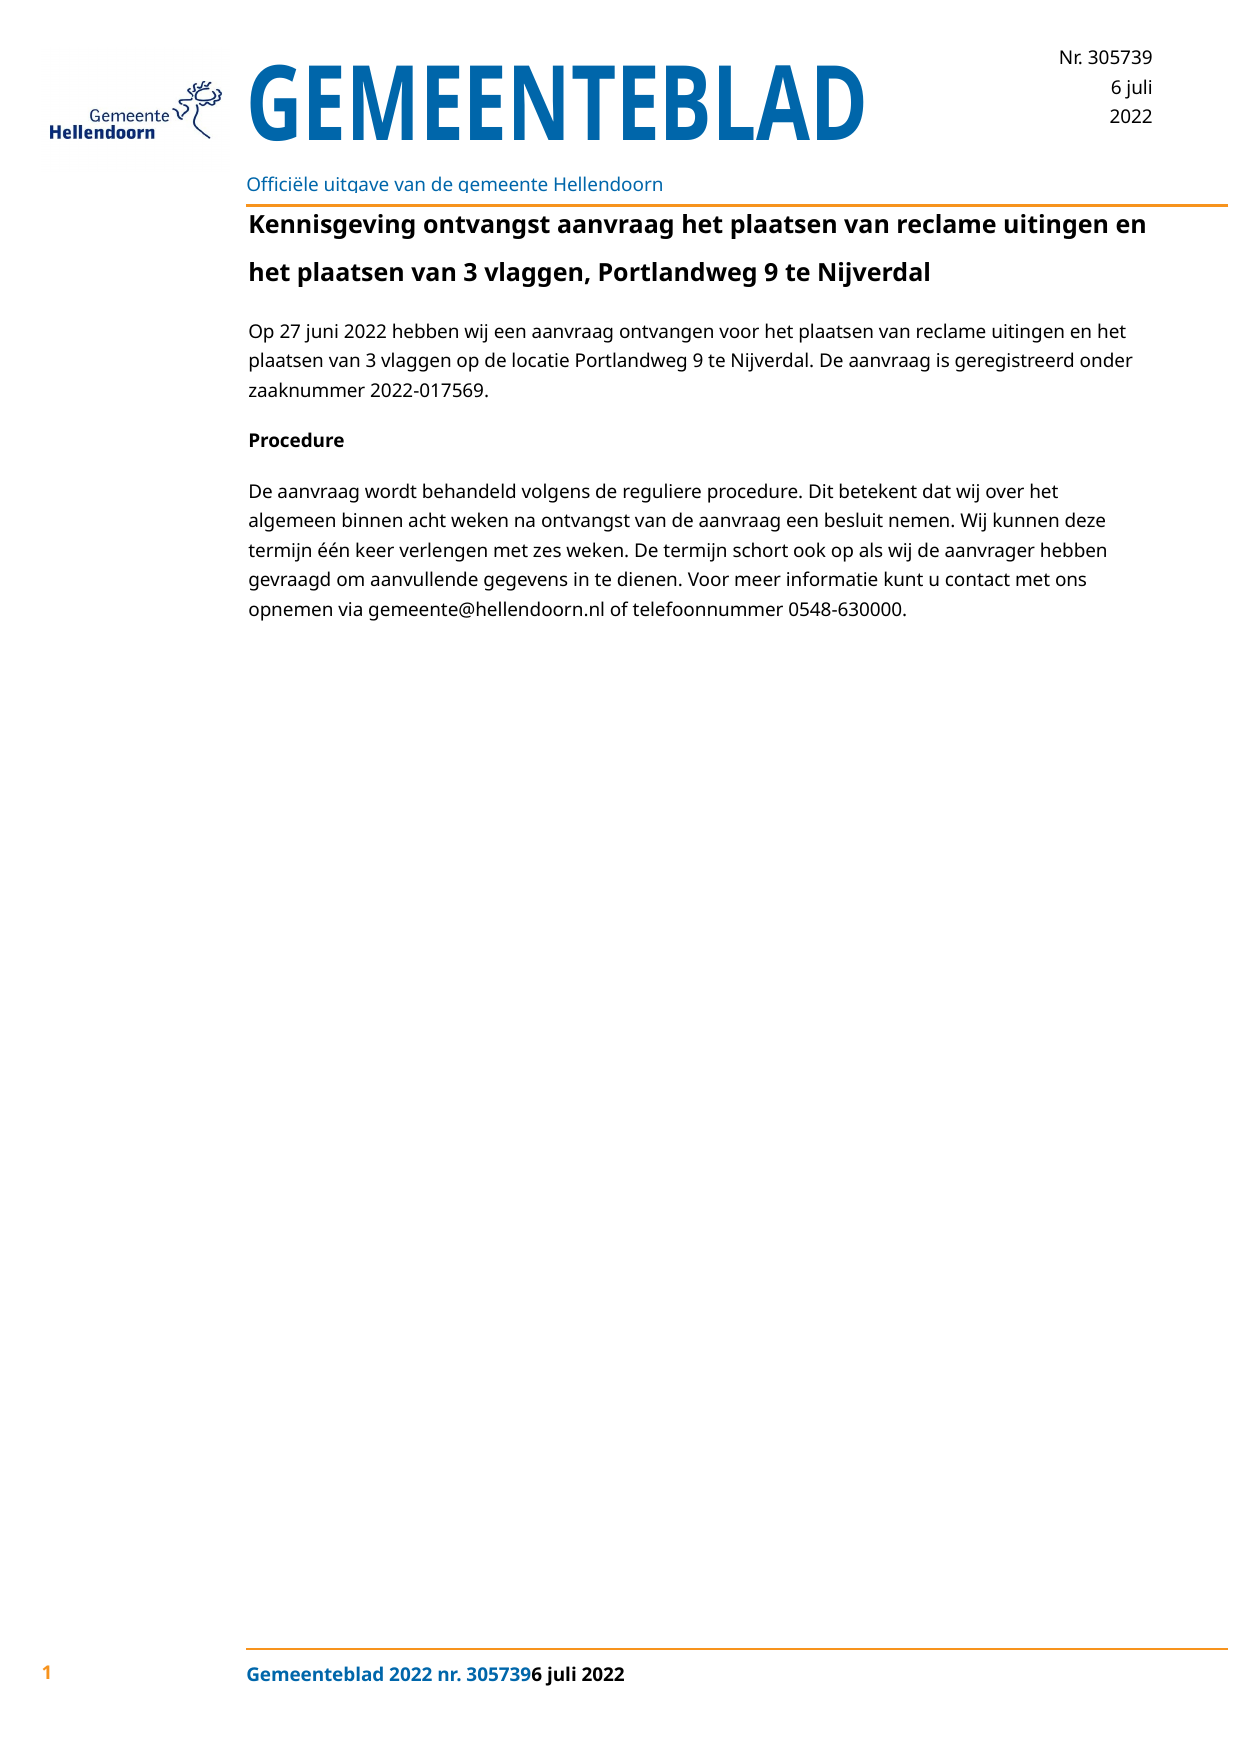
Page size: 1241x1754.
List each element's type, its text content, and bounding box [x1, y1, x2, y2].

text Kennisgeving ontvangst aanvraag het plaatsen van reclame uitingen en het plaatsen van 3 vlaggen, Portlandweg 9 te Nijverdal [248, 207, 1152, 288]
text Procedure [248, 427, 1152, 453]
text Op 27 juni 2022 hebben wij een aanvraag ontvangen voor het plaatsen van reclame uitingen en het plaatsen van 3 vlaggen op de locatie Portlandweg 9 te Nijverdal. De aanvraag is geregistreerd onder zaaknummer 2022-017569. [248, 318, 1152, 403]
text De aanvraag wordt behandeld volgens de reguliere procedure. Dit betekent dat wij over het algemeen binnen acht weken na ontvangst van de aanvraag een besluit nemen. Wij kunnen deze termijn één keer verlengen met zes weken. De termijn schort ook op als wij de aanvrager hebben gevraagd om aanvullende gegevens in te dienen. Voor meer informatie kunt u contact met ons opnemen via gemeente@hellendoorn.nl of telefoonnummer 0548-630000. [248, 478, 1152, 622]
picture [41, 47, 231, 172]
